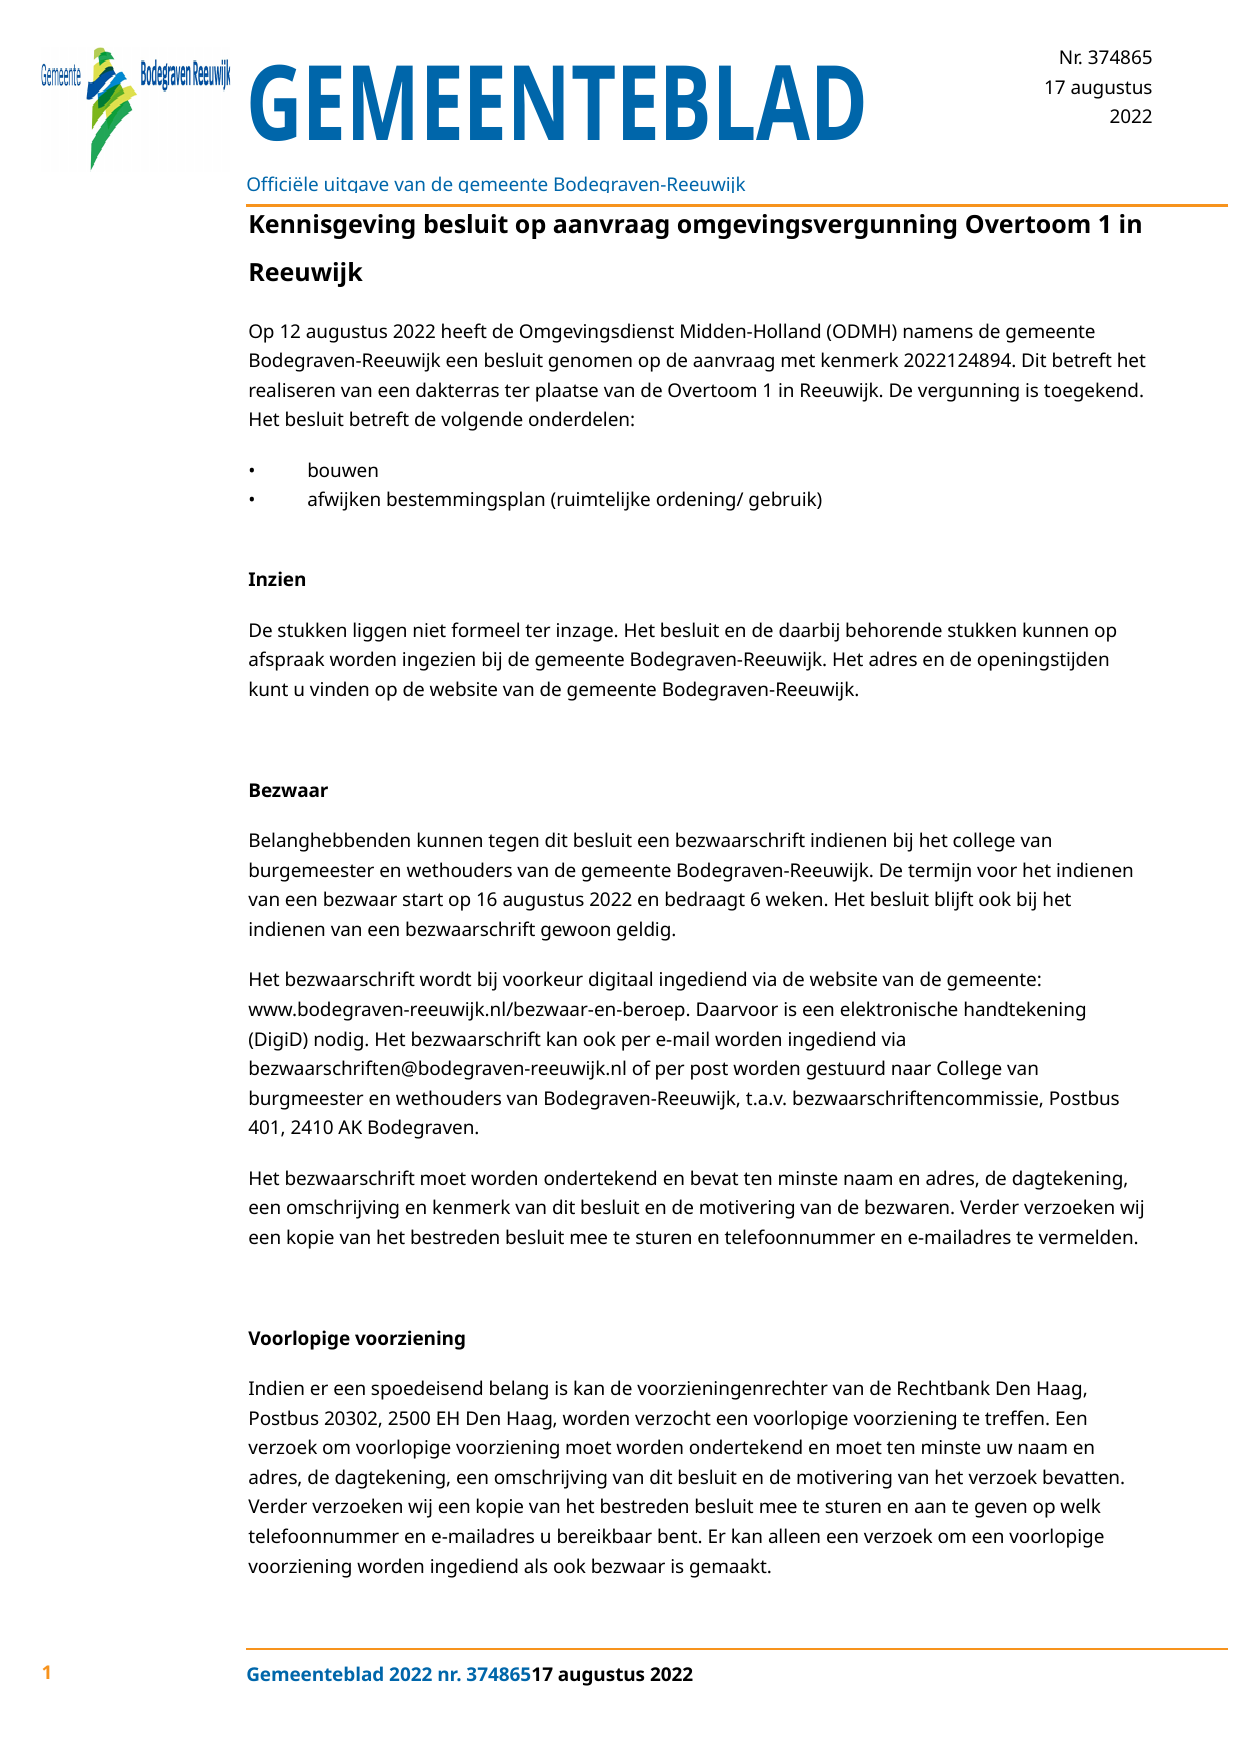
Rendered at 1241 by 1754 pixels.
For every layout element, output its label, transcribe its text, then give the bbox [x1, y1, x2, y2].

text Het bezwaarschrift moet worden ondertekend en bevat ten minste naam en adres, de dagtekening, een omschrijving en kenmerk van dit besluit en de motivering van de bezwaren. Verder verzoeken wij een kopie van het bestreden besluit mee te sturen en telefoonnummer en e-mailadres te vermelden. [248, 1165, 1152, 1250]
text Op 12 augustus 2022 heeft de Omgevingsdienst Midden-Holland (ODMH) namens de gemeente Bodegraven-Reeuwijk een besluit genomen op de aanvraag met kenmerk 2022124894. Dit betreft het realiseren van een dakterras ter plaatse van de Overtoom 1 in Reeuwijk. De vergunning is toegekend. Het besluit betreft de volgende onderdelen: [248, 318, 1152, 432]
text Belanghebbenden kunnen tegen dit besluit een bezwaarschrift indienen bij het college van burgemeester en wethouders van de gemeente Bodegraven-Reeuwijk. De termijn voor het indienen van een bezwaar start op 16 augustus 2022 en bedraagt 6 weken. Het besluit blijft ook bij het indienen van een bezwaarschrift gewoon geldig. [248, 827, 1152, 942]
text De stukken liggen niet formeel ter inzage. Het besluit en de daarbij behorende stukken kunnen op afspraak worden ingezien bij de gemeente Bodegraven-Reeuwijk. Het adres en de openingstijden kunt u vinden op de website van de gemeente Bodegraven-Reeuwijk. [248, 617, 1152, 702]
text Indien er een spoedeisend belang is kan de voorzieningenrechter van de Rechtbank Den Haag, Postbus 20302, 2500 EH Den Haag, worden verzocht een voorlopige voorziening te treffen. Een verzoek om voorlopige voorziening moet worden ondertekend en moet ten minste uw naam en adres, de dagtekening, een omschrijving van dit besluit en de motivering van het verzoek bevatten. Verder verzoeken wij een kopie van het bestreden besluit mee te sturen en aan te geven op welk telefoonnummer en e-mailadres u bereikbaar bent. Er kan alleen een verzoek om een voorlopige voorziening worden ingediend als ook bezwaar is gemaakt. [248, 1375, 1152, 1579]
text Bezwaar [248, 777, 1152, 803]
picture [41, 47, 231, 172]
text Het bezwaarschrift wordt bij voorkeur digitaal ingediend via de website van de gemeente: www.bodegraven-reeuwijk.nl/bezwaar-en-beroep. Daarvoor is een elektronische handtekening (DigiD) nodig. Het bezwaarschrift kan ook per e-mail worden ingediend via bezwaarschriften@bodegraven-reeuwijk.nl of per post worden gestuurd naar College van burgmeester en wethouders van Bodegraven-Reeuwijk, t.a.v. bezwaarschriftencommissie, Postbus 401, 2410 AK Bodegraven. [248, 967, 1152, 1140]
text Kennisgeving besluit op aanvraag omgevingsvergunning Overtoom 1 in Reeuwijk [248, 207, 1152, 288]
text Voorlopige voorziening [248, 1325, 1152, 1351]
text Inzien [248, 567, 1152, 592]
list bouwen [248, 457, 1152, 483]
list afwijken bestemmingsplan (ruimtelijke ordening/ gebruik) [248, 487, 1152, 512]
